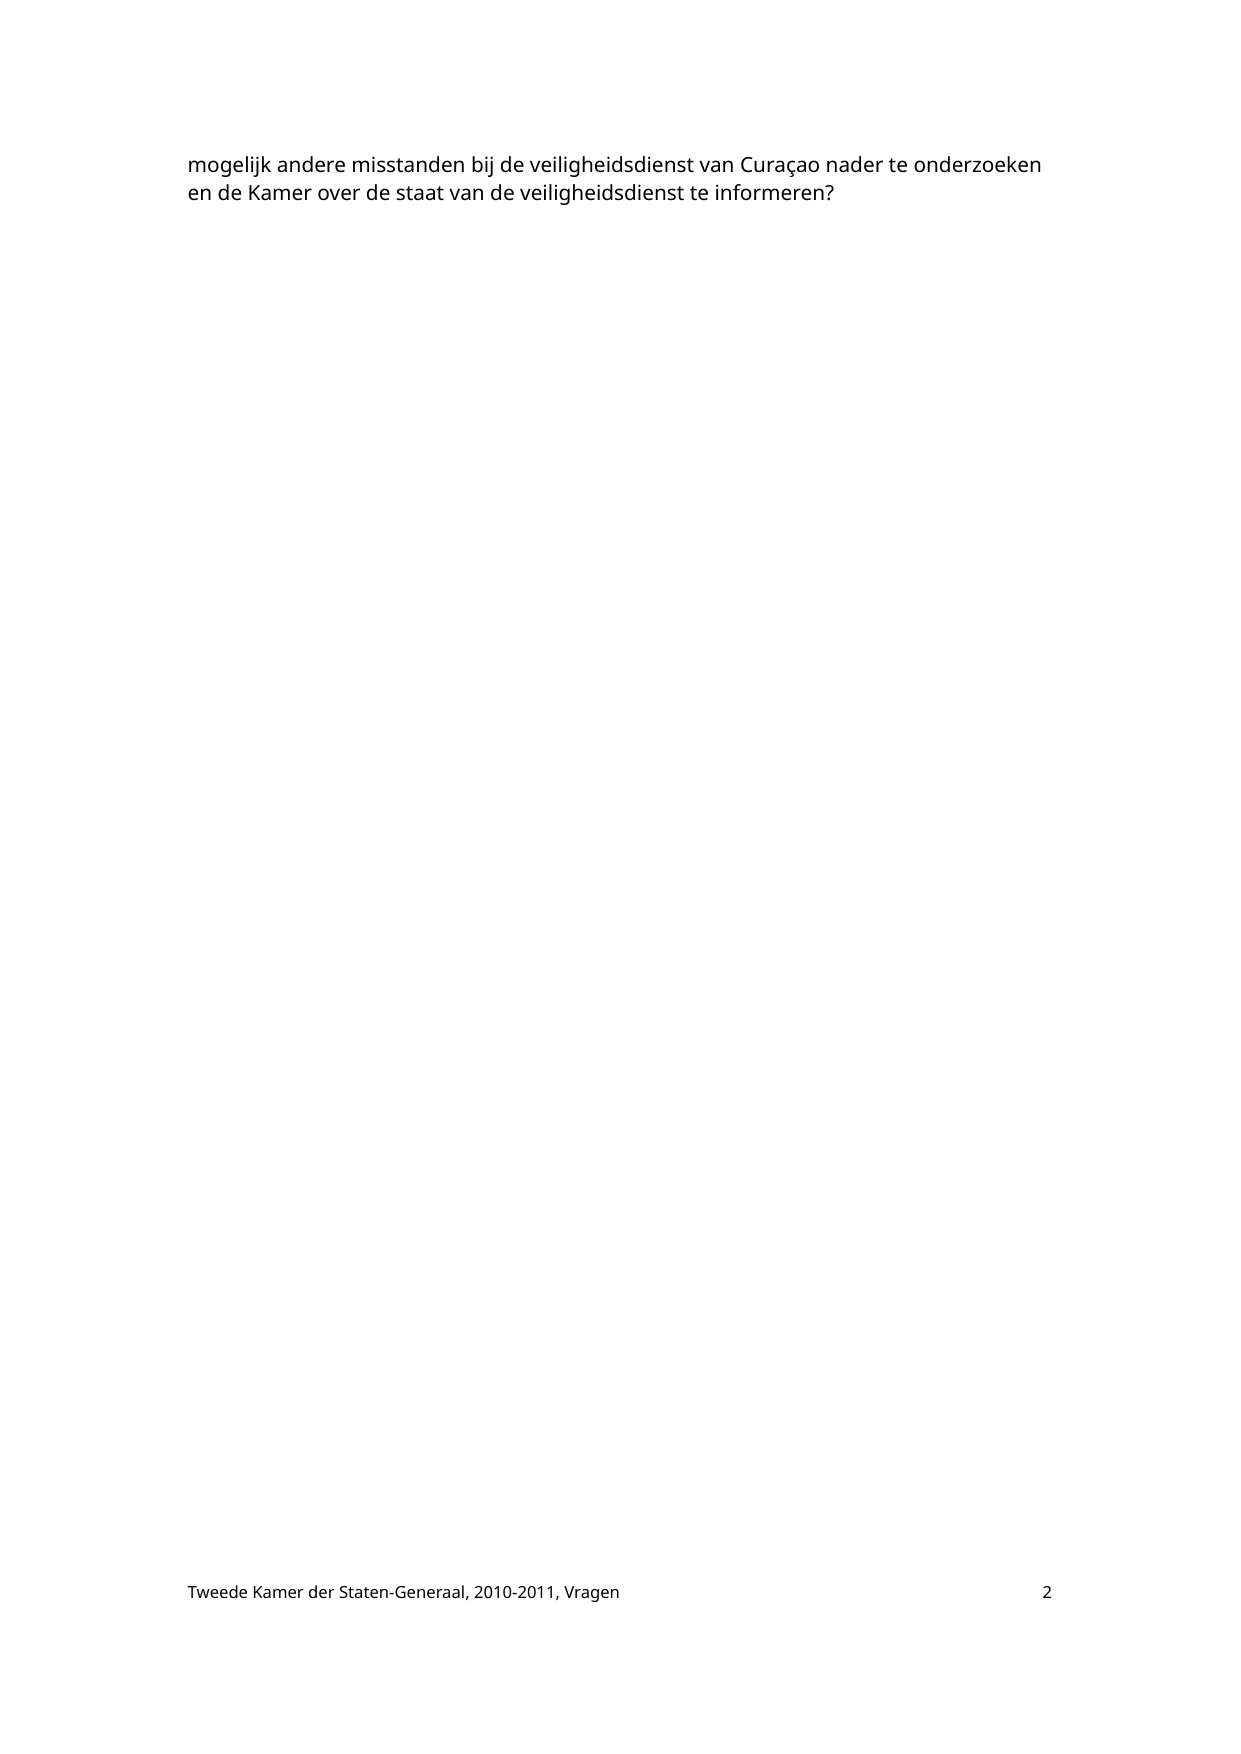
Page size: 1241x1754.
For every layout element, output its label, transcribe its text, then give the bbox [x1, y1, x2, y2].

text mogelijk andere misstanden bij de veiligheidsdienst van Curaçao nader te onderzoeken en de Kamer over de staat van de veiligheidsdienst te informeren? [187, 150, 1053, 207]
